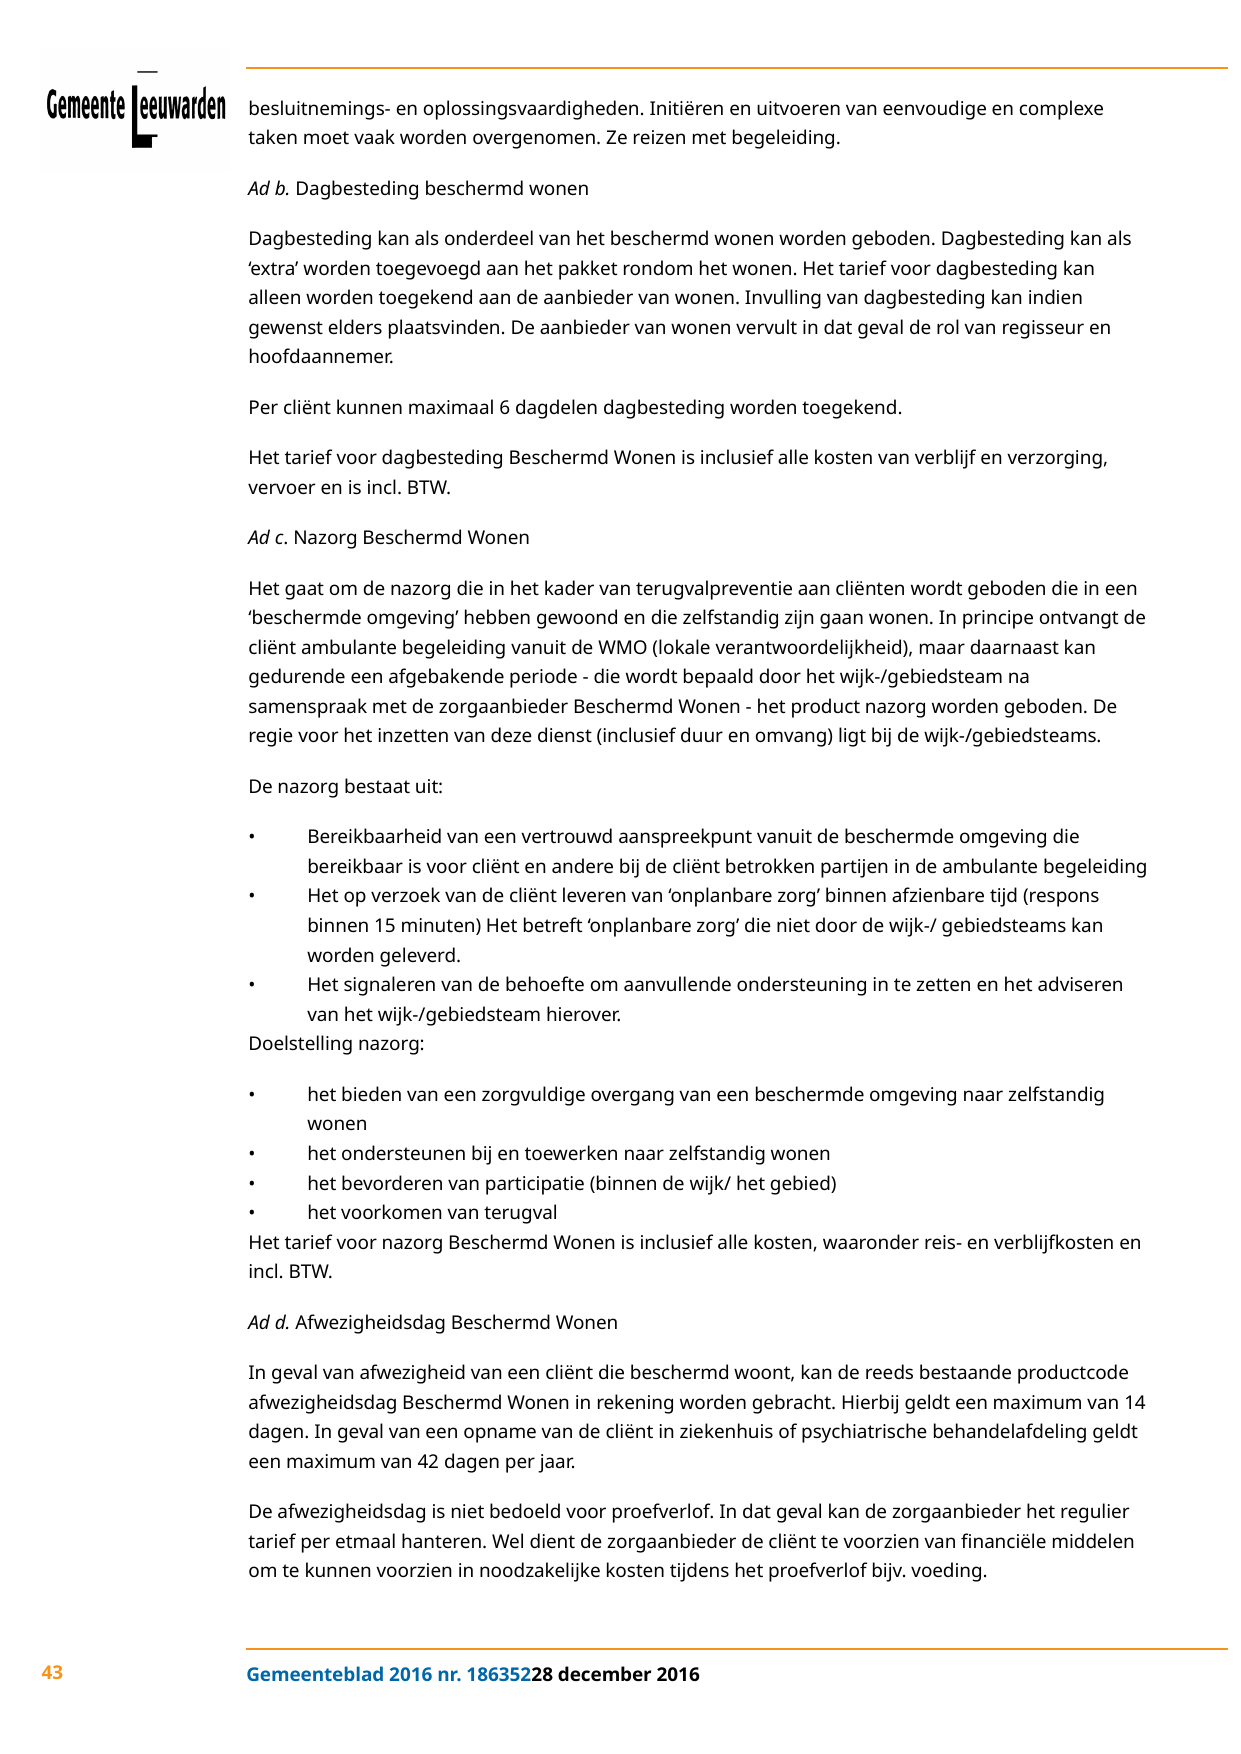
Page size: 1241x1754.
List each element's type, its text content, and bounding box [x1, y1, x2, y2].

text Ad c. Nazorg Beschermd Wonen [248, 524, 1152, 550]
text Doelstelling nazorg: [248, 1031, 1152, 1056]
picture [41, 47, 231, 172]
text De afwezigheidsdag is niet bedoeld voor proefverlof. In dat geval kan de zorgaanbieder het regulier tarief per etmaal hanteren. Wel dient de zorgaanbieder de cliënt te voorzien van financiële middelen om te kunnen voorzien in noodzakelijke kosten tijdens het proefverlof bijv. voeding. [248, 1498, 1152, 1583]
text Dagbesteding kan als onderdeel van het beschermd wonen worden geboden. Dagbesteding kan als ‘extra’ worden toegevoegd aan het pakket rondom het wonen. Het tarief voor dagbesteding kan alleen worden toegekend aan de aanbieder van wonen. Invulling van dagbesteding kan indien gewenst elders plaatsvinden. De aanbieder van wonen vervult in dat geval de rol van regisseur en hoofdaannemer. [248, 225, 1152, 369]
list het voorkomen van terugval [248, 1199, 1152, 1225]
text Het gaat om de nazorg die in het kader van terugvalpreventie aan cliënten wordt geboden die in een ‘beschermde omgeving’ hebben gewoond en die zelfstandig zijn gaan wonen. In principe ontvangt de cliënt ambulante begeleiding vanuit de WMO (lokale verantwoordelijkheid), maar daarnaast kan gedurende een afgebakende periode - die wordt bepaald door het wijk-/gebiedsteam na samenspraak met de zorgaanbieder Beschermd Wonen - het product nazorg worden geboden. De regie voor het inzetten van deze dienst (inclusief duur en omvang) ligt bij de wijk-/gebiedsteams. [248, 575, 1152, 748]
list het bieden van een zorgvuldige overgang van een beschermde omgeving naar zelfstandig wonen [248, 1081, 1152, 1136]
list Het signaleren van de behoefte om aanvullende ondersteuning in te zetten en het adviseren van het wijk-/gebiedsteam hierover. [248, 971, 1152, 1027]
text In geval van afwezigheid van een cliënt die beschermd woont, kan de reeds bestaande productcode afwezigheidsdag Beschermd Wonen in rekening worden gebracht. Hierbij geldt een maximum van 14 dagen. In geval van een opname van de cliënt in ziekenhuis of psychiatrische behandelafdeling geldt een maximum van 42 dagen per jaar. [248, 1359, 1152, 1474]
text Het tarief voor dagbesteding Beschermd Wonen is inclusief alle kosten van verblijf en verzorging, vervoer en is incl. BTW. [248, 444, 1152, 500]
text besluitnemings- en oplossingsvaardigheden. Initiëren en uitvoeren van eenvoudige en complexe taken moet vaak worden overgenomen. Ze reizen met begeleiding. [248, 95, 1152, 150]
text De nazorg bestaat uit: [248, 773, 1152, 799]
text Per cliënt kunnen maximaal 6 dagdelen dagbesteding worden toegekend. [248, 394, 1152, 420]
text Het tarief voor nazorg Beschermd Wonen is inclusief alle kosten, waaronder reis- en verblijfkosten en incl. BTW. [248, 1229, 1152, 1284]
list Het op verzoek van de cliënt leveren van ‘onplanbare zorg’ binnen afzienbare tijd (respons binnen 15 minuten) Het betreft ‘onplanbare zorg’ die niet door de wijk-/ gebiedsteams kan worden geleverd. [248, 883, 1152, 968]
text Ad b. Dagbesteding beschermd wonen [248, 175, 1152, 201]
text Ad d. Afwezigheidsdag Beschermd Wonen [248, 1309, 1152, 1335]
list het bevorderen van participatie (binnen de wijk/ het gebied) [248, 1170, 1152, 1196]
list het ondersteunen bij en toewerken naar zelfstandig wonen [248, 1140, 1152, 1166]
list Bereikbaarheid van een vertrouwd aanspreekpunt vanuit de beschermde omgeving die bereikbaar is voor cliënt en andere bij de cliënt betrokken partijen in de ambulante begeleiding [248, 823, 1152, 879]
